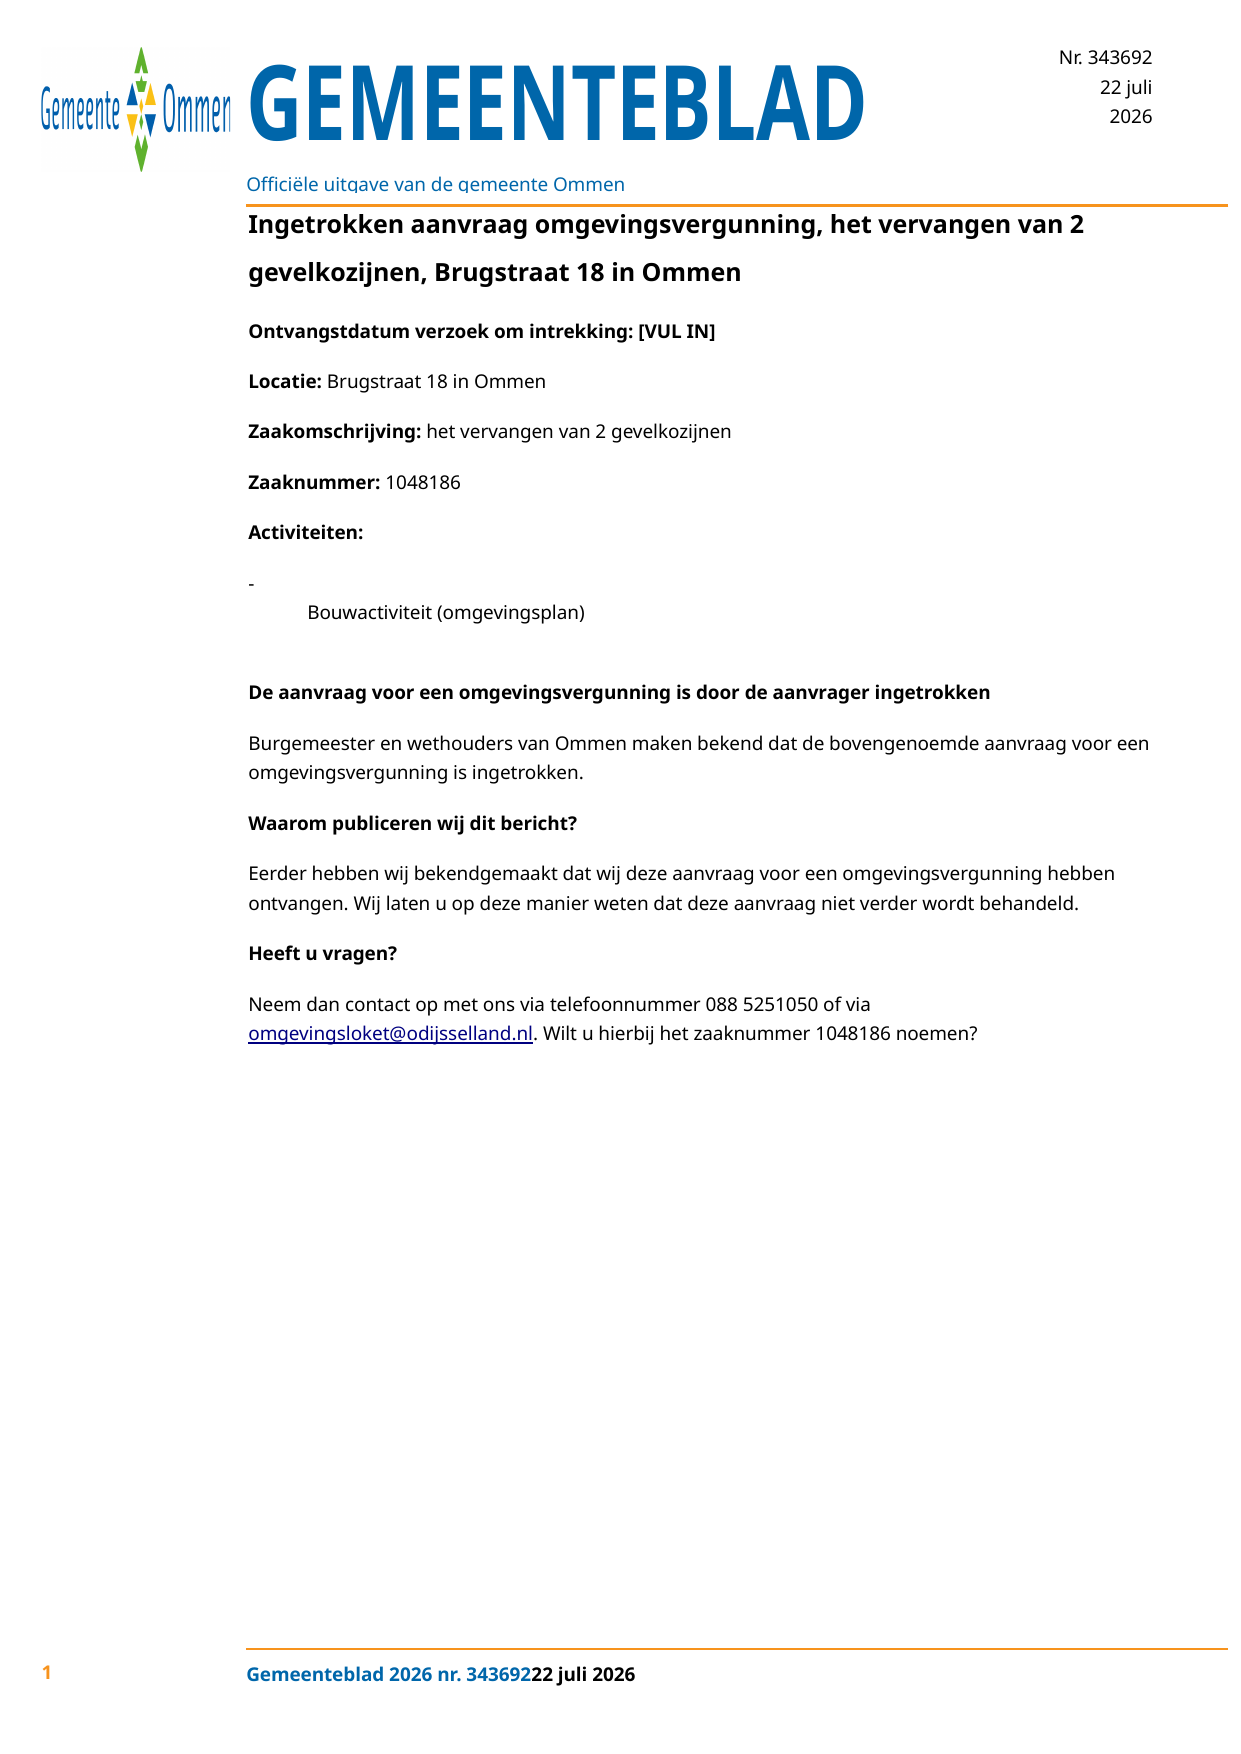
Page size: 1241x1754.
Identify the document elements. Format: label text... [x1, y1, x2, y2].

text Burgemeester en wethouders van Ommen maken bekend dat de bovengenoemde aanvraag voor een omgevingsvergunning is ingetrokken. [248, 730, 1152, 785]
text Eerder hebben wij bekendgemaakt dat wij deze aanvraag voor een omgevingsvergunning hebben ontvangen. Wij laten u op deze manier weten dat deze aanvraag niet verder wordt behandeld. [248, 860, 1152, 916]
text Waarom publiceren wij dit bericht? [248, 810, 1152, 836]
text Ingetrokken aanvraag omgevingsvergunning, het vervangen van 2 gevelkozijnen, Brugstraat 18 in Ommen [248, 207, 1152, 288]
text Neem dan contact op met ons via telefoonnummer 088 5251050 of via omgevingsloket@odijsselland.nl. Wilt u hierbij het zaaknummer 1048186 noemen? [248, 991, 1152, 1046]
text Activiteiten: [248, 519, 1152, 545]
text Locatie: Brugstraat 18 in Ommen [248, 368, 1152, 394]
text Heeft u vragen? [248, 940, 1152, 966]
text De aanvraag voor een omgevingsvergunning is door de aanvrager ingetrokken [248, 679, 1152, 705]
picture [41, 47, 231, 172]
list Bouwactiviteit (omgevingsplan) [248, 599, 1152, 625]
text Zaaknummer: 1048186 [248, 469, 1152, 495]
text Ontvangstdatum verzoek om intrekking: [VUL IN] [248, 318, 1152, 344]
text Zaakomschrijving: het vervangen van 2 gevelkozijnen [248, 419, 1152, 444]
